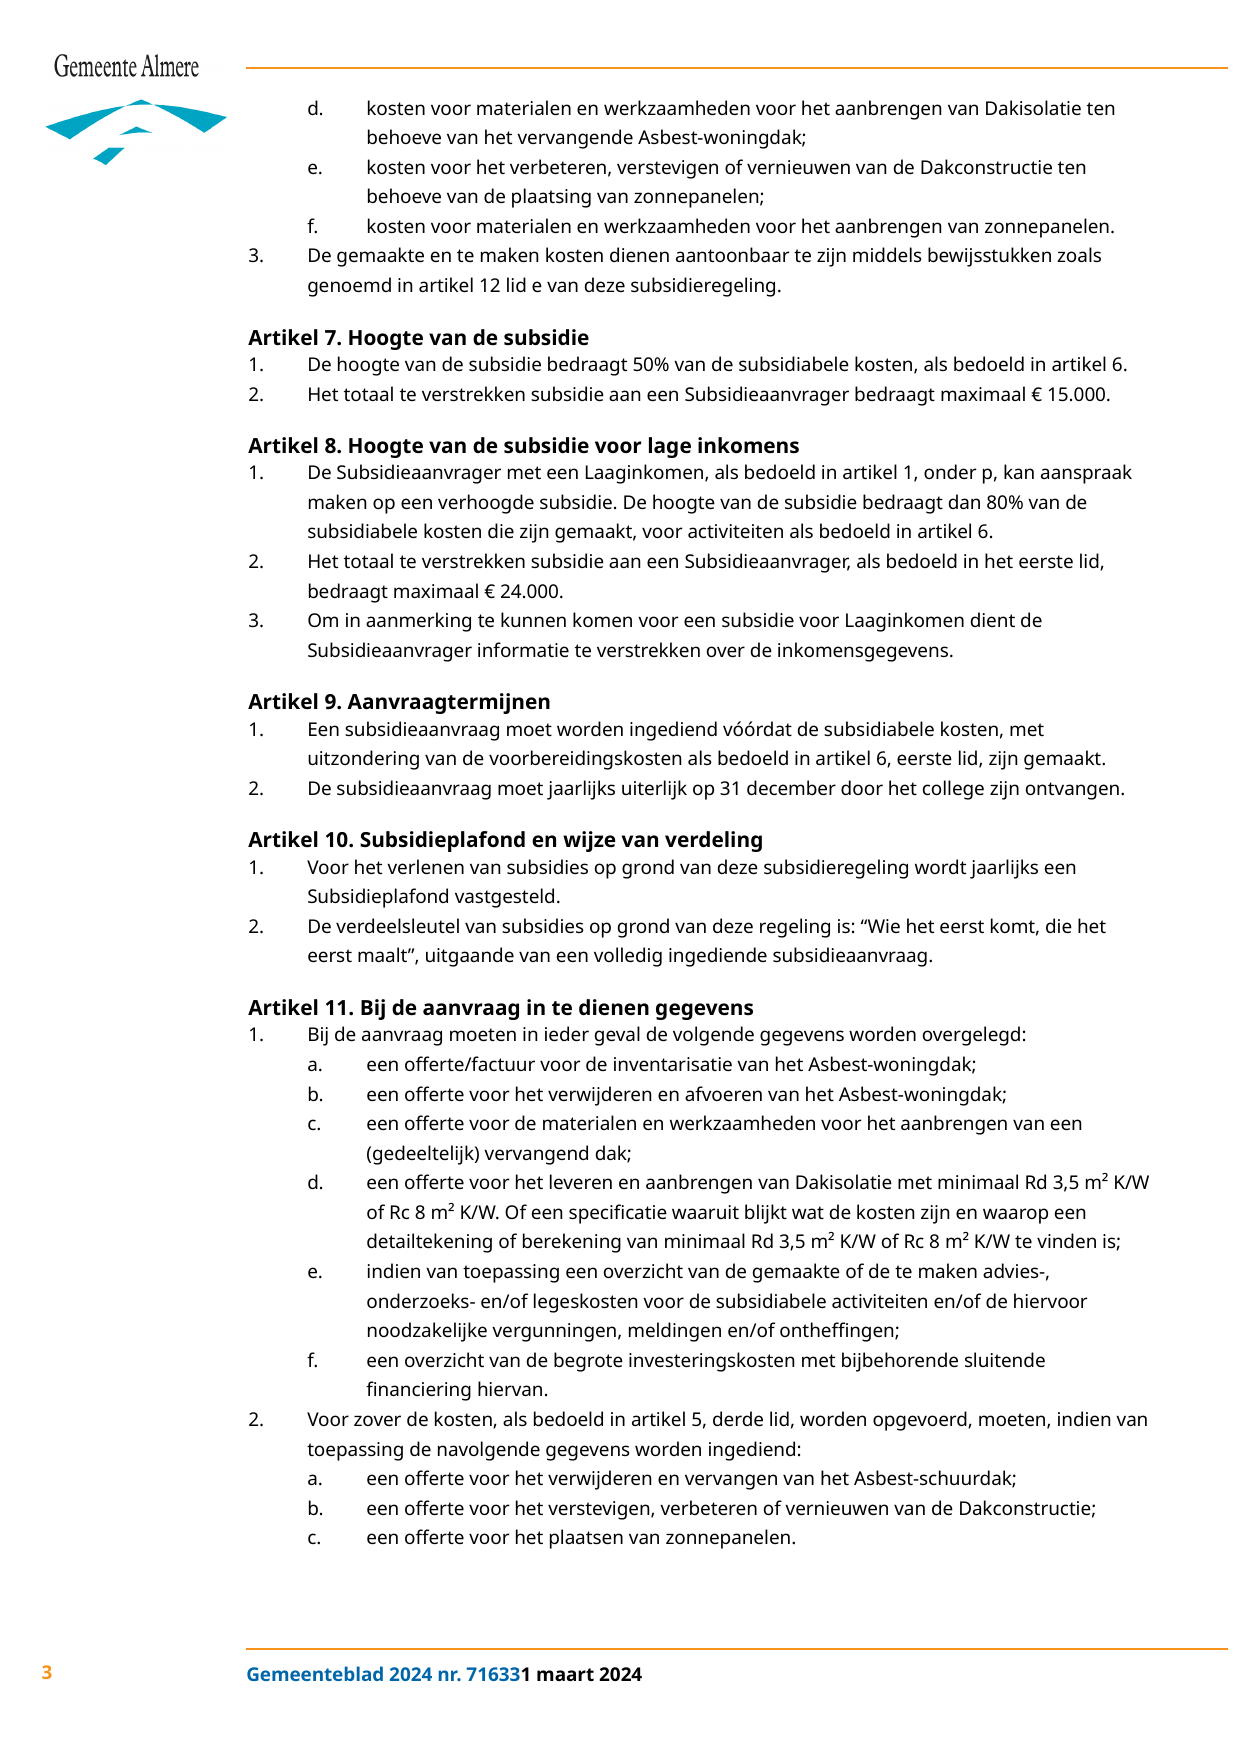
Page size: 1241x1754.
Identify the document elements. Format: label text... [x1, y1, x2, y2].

list een offerte voor het verstevigen, verbeteren of vernieuwen van de Dakconstructie; [307, 1495, 1152, 1521]
list een overzicht van de begrote investeringskosten met bijbehorende sluitende financiering hiervan. [307, 1347, 1152, 1402]
list De verdeelsleutel van subsidies op grond van deze regeling is: “Wie het eerst komt, die het eerst maalt”, uitgaande van een volledig ingediende subsidieaanvraag. [248, 913, 1152, 968]
list een offerte voor de materialen en werkzaamheden voor het aanbrengen van een (gedeeltelijk) vervangend dak; [307, 1110, 1152, 1166]
list Voor het verlenen van subsidies op grond van deze subsidieregeling wordt jaarlijks een Subsidieplafond vastgesteld. [248, 854, 1152, 909]
picture [41, 47, 231, 172]
list De hoogte van de subsidie bedraagt 50% van de subsidiabele kosten, als bedoeld in artikel 6. [248, 351, 1152, 377]
list De Subsidieaanvrager met een Laaginkomen, als bedoeld in artikel 1, onder p, kan aanspraak maken op een verhoogde subsidie. De hoogte van de subsidie bedraagt dan 80% van de subsidiabele kosten die zijn gemaakt, voor activiteiten als bedoeld in artikel 6. [248, 459, 1152, 544]
text Artikel 11. Bij de aanvraag in te dienen gegevens [248, 993, 1152, 1022]
text Artikel 9. Aanvraagtermijnen [248, 687, 1152, 716]
list een offerte/factuur voor de inventarisatie van het Asbest-woningdak; [307, 1051, 1152, 1077]
list Het totaal te verstrekken subsidie aan een Subsidieaanvrager, als bedoeld in het eerste lid, bedraagt maximaal € 24.000. [248, 548, 1152, 604]
list Het totaal te verstrekken subsidie aan een Subsidieaanvrager bedraagt maximaal € 15.000. [248, 381, 1152, 406]
list kosten voor materialen en werkzaamheden voor het aanbrengen van zonnepanelen. [307, 213, 1152, 239]
list kosten voor het verbeteren, verstevigen of vernieuwen van de Dakconstructie ten behoeve van de plaatsing van zonnepanelen; [307, 154, 1152, 209]
list een offerte voor het verwijderen en vervangen van het Asbest-schuurdak; [307, 1465, 1152, 1491]
text Artikel 10. Subsidieplafond en wijze van verdeling [248, 826, 1152, 854]
list Bij de aanvraag moeten in ieder geval de volgende gegevens worden overgelegd: [248, 1022, 1152, 1047]
list een offerte voor het plaatsen van zonnepanelen. [307, 1524, 1152, 1550]
list kosten voor materialen en werkzaamheden voor het aanbrengen van Dakisolatie ten behoeve van het vervangende Asbest-woningdak; [307, 95, 1152, 150]
text Artikel 8. Hoogte van de subsidie voor lage inkomens [248, 431, 1152, 459]
list Om in aanmerking te kunnen komen voor een subsidie voor Laaginkomen dient de Subsidieaanvrager informatie te verstrekken over de inkomensgegevens. [248, 607, 1152, 663]
list indien van toepassing een overzicht van de gemaakte of de te maken advies-, onderzoeks- en/of legeskosten voor de subsidiabele activiteiten en/of de hiervoor noodzakelijke vergunningen, meldingen en/of ontheffingen; [307, 1258, 1152, 1343]
text Artikel 7. Hoogte van de subsidie [248, 323, 1152, 351]
list Voor zover de kosten, als bedoeld in artikel 5, derde lid, worden opgevoerd, moeten, indien van toepassing de navolgende gegevens worden ingediend: [248, 1406, 1152, 1461]
list een offerte voor het verwijderen en afvoeren van het Asbest-woningdak; [307, 1081, 1152, 1106]
list Een subsidieaanvraag moet worden ingediend vóórdat de subsidiabele kosten, met uitzondering van de voorbereidingskosten als bedoeld in artikel 6, eerste lid, zijn gemaakt. [248, 716, 1152, 771]
list een offerte voor het leveren en aanbrengen van Dakisolatie met minimaal Rd 3,5 m² K/W of Rc 8 m² K/W. Of een specificatie waaruit blijkt wat de kosten zijn en waarop een detailtekening of berekening van minimaal Rd 3,5 m² K/W of Rc 8 m² K/W te vinden is; [307, 1169, 1152, 1254]
list De subsidieaanvraag moet jaarlijks uiterlijk op 31 december door het college zijn ontvangen. [248, 775, 1152, 801]
list De gemaakte en te maken kosten dienen aantoonbaar te zijn middels bewijsstukken zoals genoemd in artikel 12 lid e van deze subsidieregeling. [248, 243, 1152, 298]
